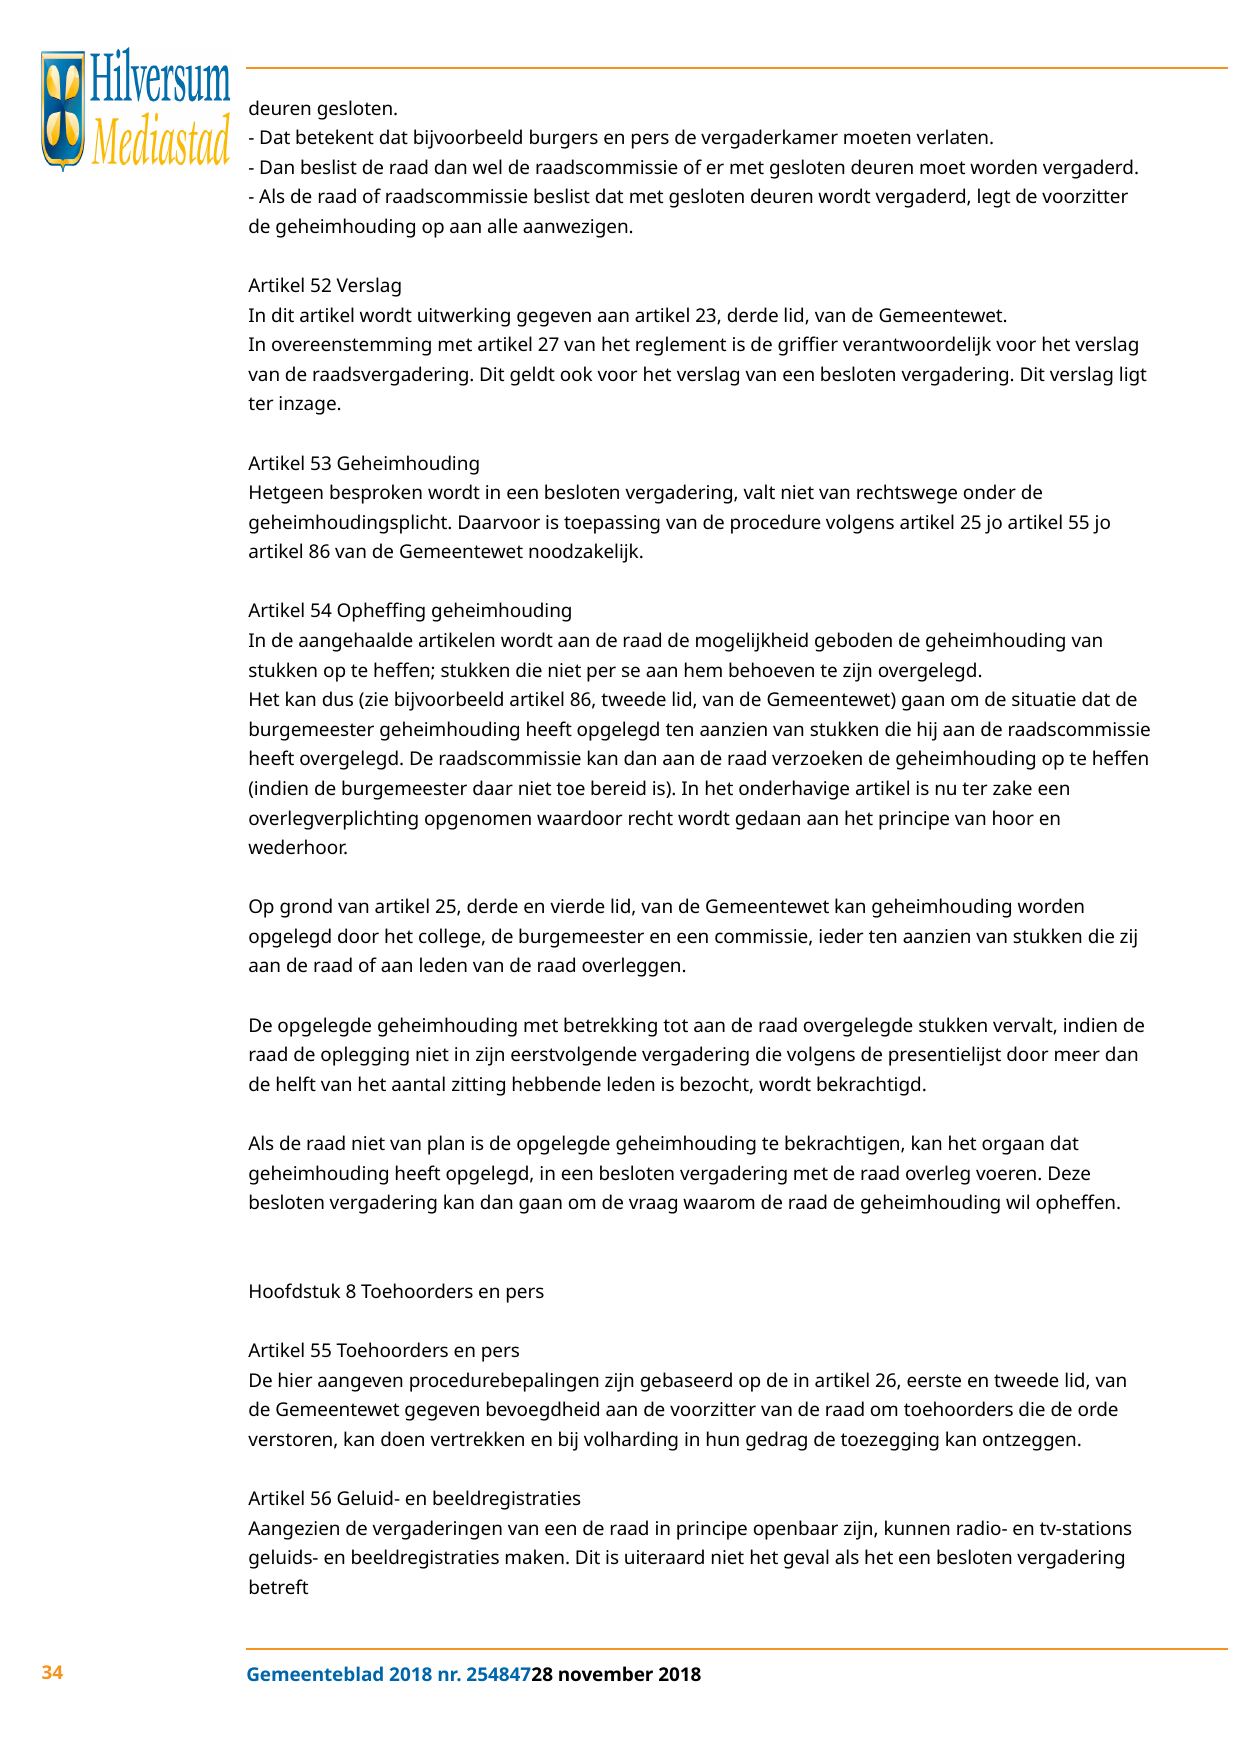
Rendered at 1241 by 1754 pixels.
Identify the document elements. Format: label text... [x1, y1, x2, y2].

text In overeenstemming met artikel 27 van het reglement is de griffier verantwoordelijk voor het verslag van de raadsvergadering. Dit geldt ook voor het verslag van een besloten vergadering. Dit verslag ligt ter inzage. [248, 331, 1152, 416]
text Het kan dus (zie bijvoorbeeld artikel 86, tweede lid, van de Gemeentewet) gaan om de situatie dat de burgemeester geheimhouding heeft opgelegd ten aanzien van stukken die hij aan de raadscommissie heeft overgelegd. De raadscommissie kan dan aan de raad verzoeken de geheimhouding op te heffen (indien de burgemeester daar niet toe bereid is). In het onderhavige artikel is nu ter zake een overlegverplichting opgenomen waardoor recht wordt gedaan aan het principe van hoor en wederhoor. [248, 686, 1152, 860]
text Artikel 52 Verslag [248, 272, 1152, 298]
text Artikel 55 Toehoorders en pers [248, 1337, 1152, 1363]
text - Als de raad of raadscommissie beslist dat met gesloten deuren wordt vergaderd, legt de voorzitter de geheimhouding op aan alle aanwezigen. [248, 183, 1152, 239]
text In dit artikel wordt uitwerking gegeven aan artikel 23, derde lid, van de Gemeentewet. [248, 302, 1152, 328]
text In de aangehaalde artikelen wordt aan de raad de mogelijkheid geboden de geheimhouding van stukken op te heffen; stukken die niet per se aan hem behoeven te zijn overgelegd. [248, 627, 1152, 683]
text Hoofdstuk 8 Toehoorders en pers [248, 1278, 1152, 1304]
picture [41, 47, 231, 172]
text Aangezien de vergaderingen van een de raad in principe openbaar zijn, kunnen radio- en tv-stations geluids- en beeldregistraties maken. Dit is uiteraard niet het geval als het een besloten vergadering betreft [248, 1515, 1152, 1600]
text De opgelegde geheimhouding met betrekking tot aan de raad overgelegde stukken vervalt, indien de raad de oplegging niet in zijn eerstvolgende vergadering die volgens de presentielijst door meer dan de helft van het aantal zitting hebbende leden is bezocht, wordt bekrachtigd. [248, 1012, 1152, 1097]
text Artikel 53 Geheimhouding [248, 450, 1152, 476]
text Op grond van artikel 25, derde en vierde lid, van de Gemeentewet kan geheimhouding worden opgelegd door het college, de burgemeester en een commissie, ieder ten aanzien van stukken die zij aan de raad of aan leden van de raad overleggen. [248, 893, 1152, 978]
text Artikel 56 Geluid- en beeldregistraties [248, 1485, 1152, 1511]
text De hier aangeven procedurebepalingen zijn gebaseerd op de in artikel 26, eerste en tweede lid, van de Gemeentewet gegeven bevoegdheid aan de voorzitter van de raad om toehoorders die de orde verstoren, kan doen vertrekken en bij volharding in hun gedrag de toezegging kan ontzeggen. [248, 1367, 1152, 1452]
text deuren gesloten. [248, 95, 1152, 121]
text Als de raad niet van plan is de opgelegde geheimhouding te bekrachtigen, kan het orgaan dat geheimhouding heeft opgelegd, in een besloten vergadering met de raad overleg voeren. Deze besloten vergadering kan dan gaan om de vraag waarom de raad de geheimhouding wil opheffen. [248, 1130, 1152, 1215]
text - Dan beslist de raad dan wel de raadscommissie of er met gesloten deuren moet worden vergaderd. [248, 154, 1152, 180]
text Hetgeen besproken wordt in een besloten vergadering, valt niet van rechtswege onder de geheimhoudingsplicht. Daarvoor is toepassing van de procedure volgens artikel 25 jo artikel 55 jo artikel 86 van de Gemeentewet noodzakelijk. [248, 479, 1152, 564]
text - Dat betekent dat bijvoorbeeld burgers en pers de vergaderkamer moeten verlaten. [248, 124, 1152, 150]
text Artikel 54 Opheffing geheimhouding [248, 598, 1152, 623]
